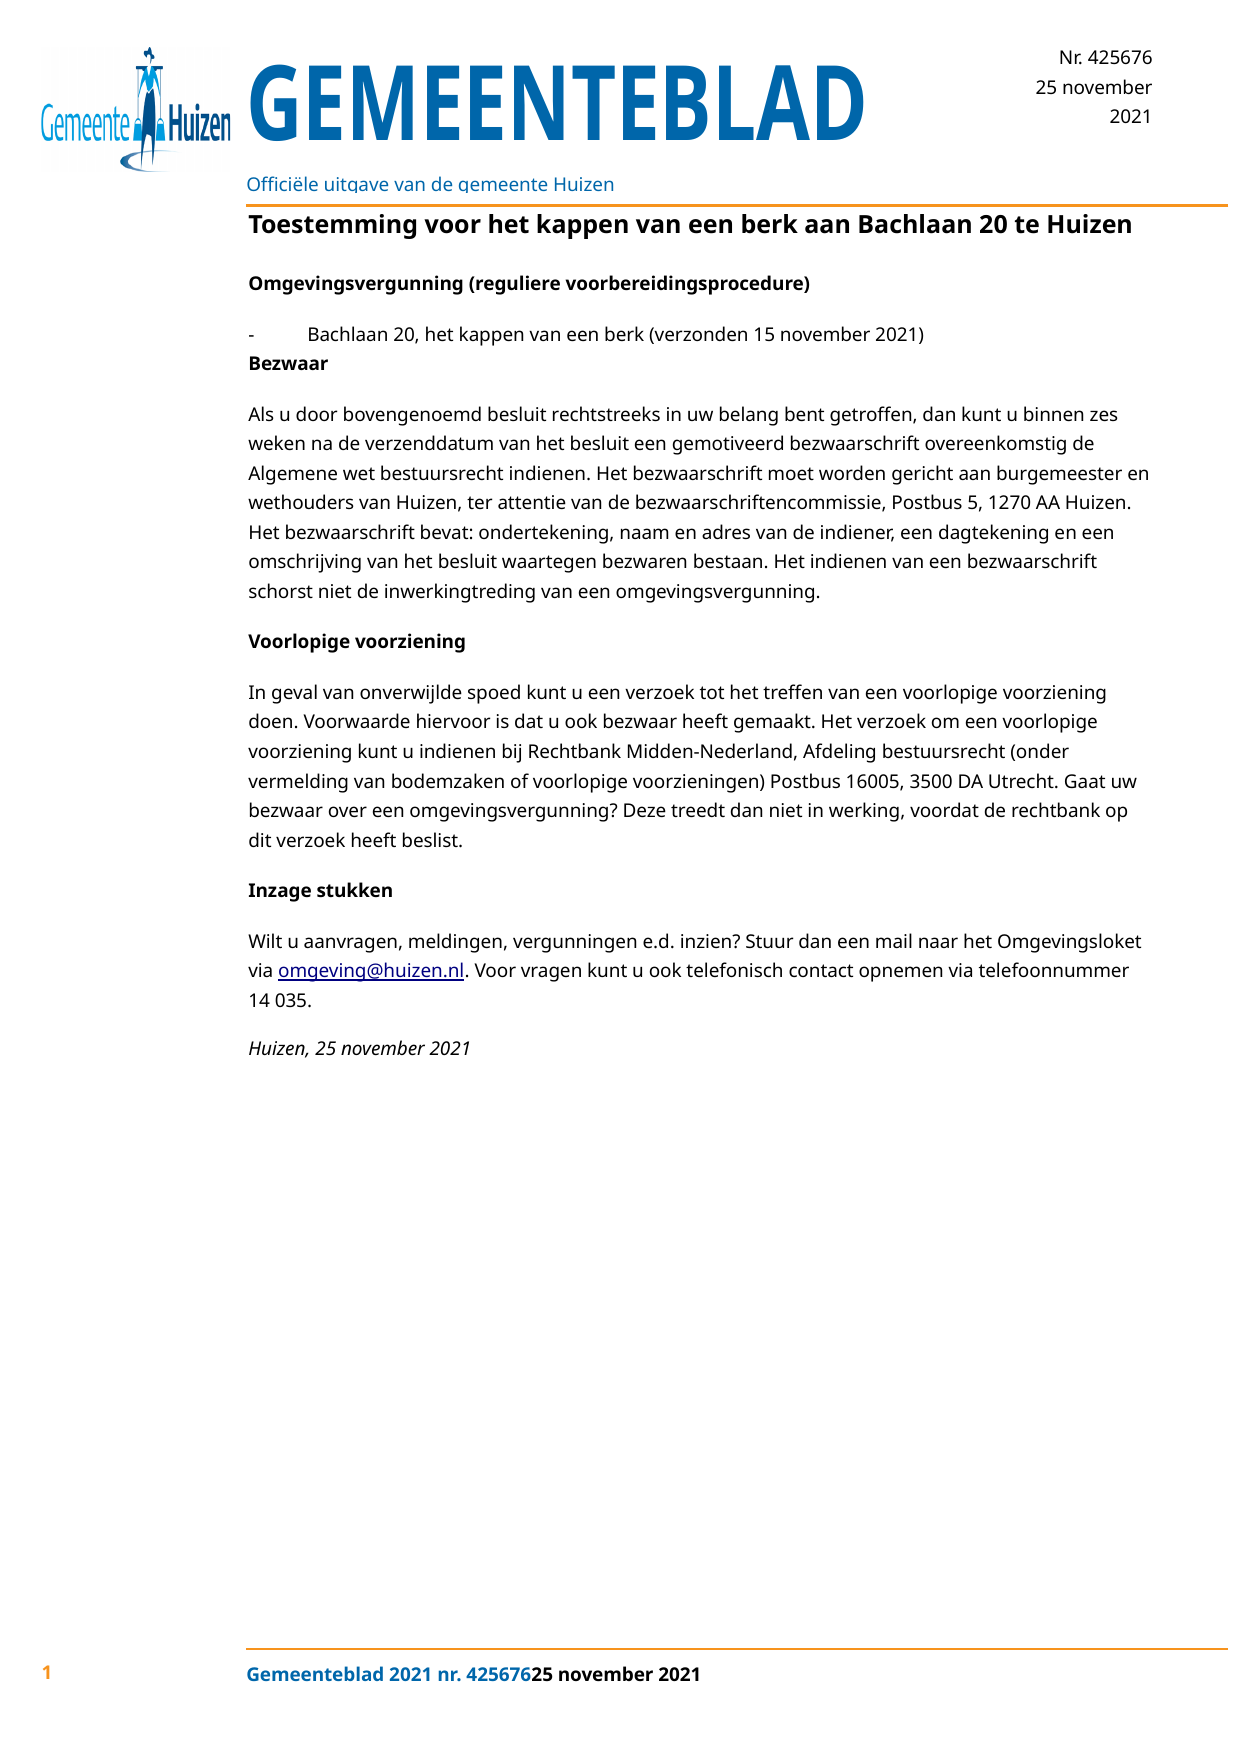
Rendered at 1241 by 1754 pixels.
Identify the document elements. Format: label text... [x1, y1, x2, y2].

list Bachlaan 20, het kappen van een berk (verzonden 15 november 2021) [248, 321, 1152, 346]
text Toestemming voor het kappen van een berk aan Bachlaan 20 te Huizen [248, 207, 1152, 241]
text Bezwaar [248, 350, 1152, 376]
text Huizen, 25 november 2021 [248, 1035, 1152, 1061]
text Voorlopige voorziening [248, 629, 1152, 654]
text Inzage stukken [248, 877, 1152, 903]
picture [41, 47, 231, 172]
text In geval van onverwijlde spoed kunt u een verzoek tot het treffen van een voorlopige voorziening doen. Voorwaarde hiervoor is dat u ook bezwaar heeft gemaakt. Het verzoek om een voorlopige voorziening kunt u indienen bij Rechtbank Midden-Nederland, Afdeling bestuursrecht (onder vermelding van bodemzaken of voorlopige voorzieningen) Postbus 16005, 3500 DA Utrecht. Gaat uw bezwaar over een omgevingsvergunning? Deze treedt dan niet in werking, voordat de rechtbank op dit verzoek heeft beslist. [248, 679, 1152, 853]
text Als u door bovengenoemd besluit rechtstreeks in uw belang bent getroffen, dan kunt u binnen zes weken na de verzenddatum van het besluit een gemotiveerd bezwaarschrift overeenkomstig de Algemene wet bestuursrecht indienen. Het bezwaarschrift moet worden gericht aan burgemeester en wethouders van Huizen, ter attentie van de bezwaarschriftencommissie, Postbus 5, 1270 AA Huizen. Het bezwaarschrift bevat: ondertekening, naam en adres van de indiener, een dagtekening en een omschrijving van het besluit waartegen bezwaren bestaan. Het indienen van een bezwaarschrift schorst niet de inwerkingtreding van een omgevingsvergunning. [248, 401, 1152, 604]
text Omgevingsvergunning (reguliere voorbereidingsprocedure) [248, 270, 1152, 296]
text Wilt u aanvragen, meldingen, vergunningen e.d. inzien? Stuur dan een mail naar het Omgevingsloket via omgeving@huizen.nl. Voor vragen kunt u ook telefonisch contact opnemen via telefoonnummer 14 035. [248, 928, 1152, 1013]
